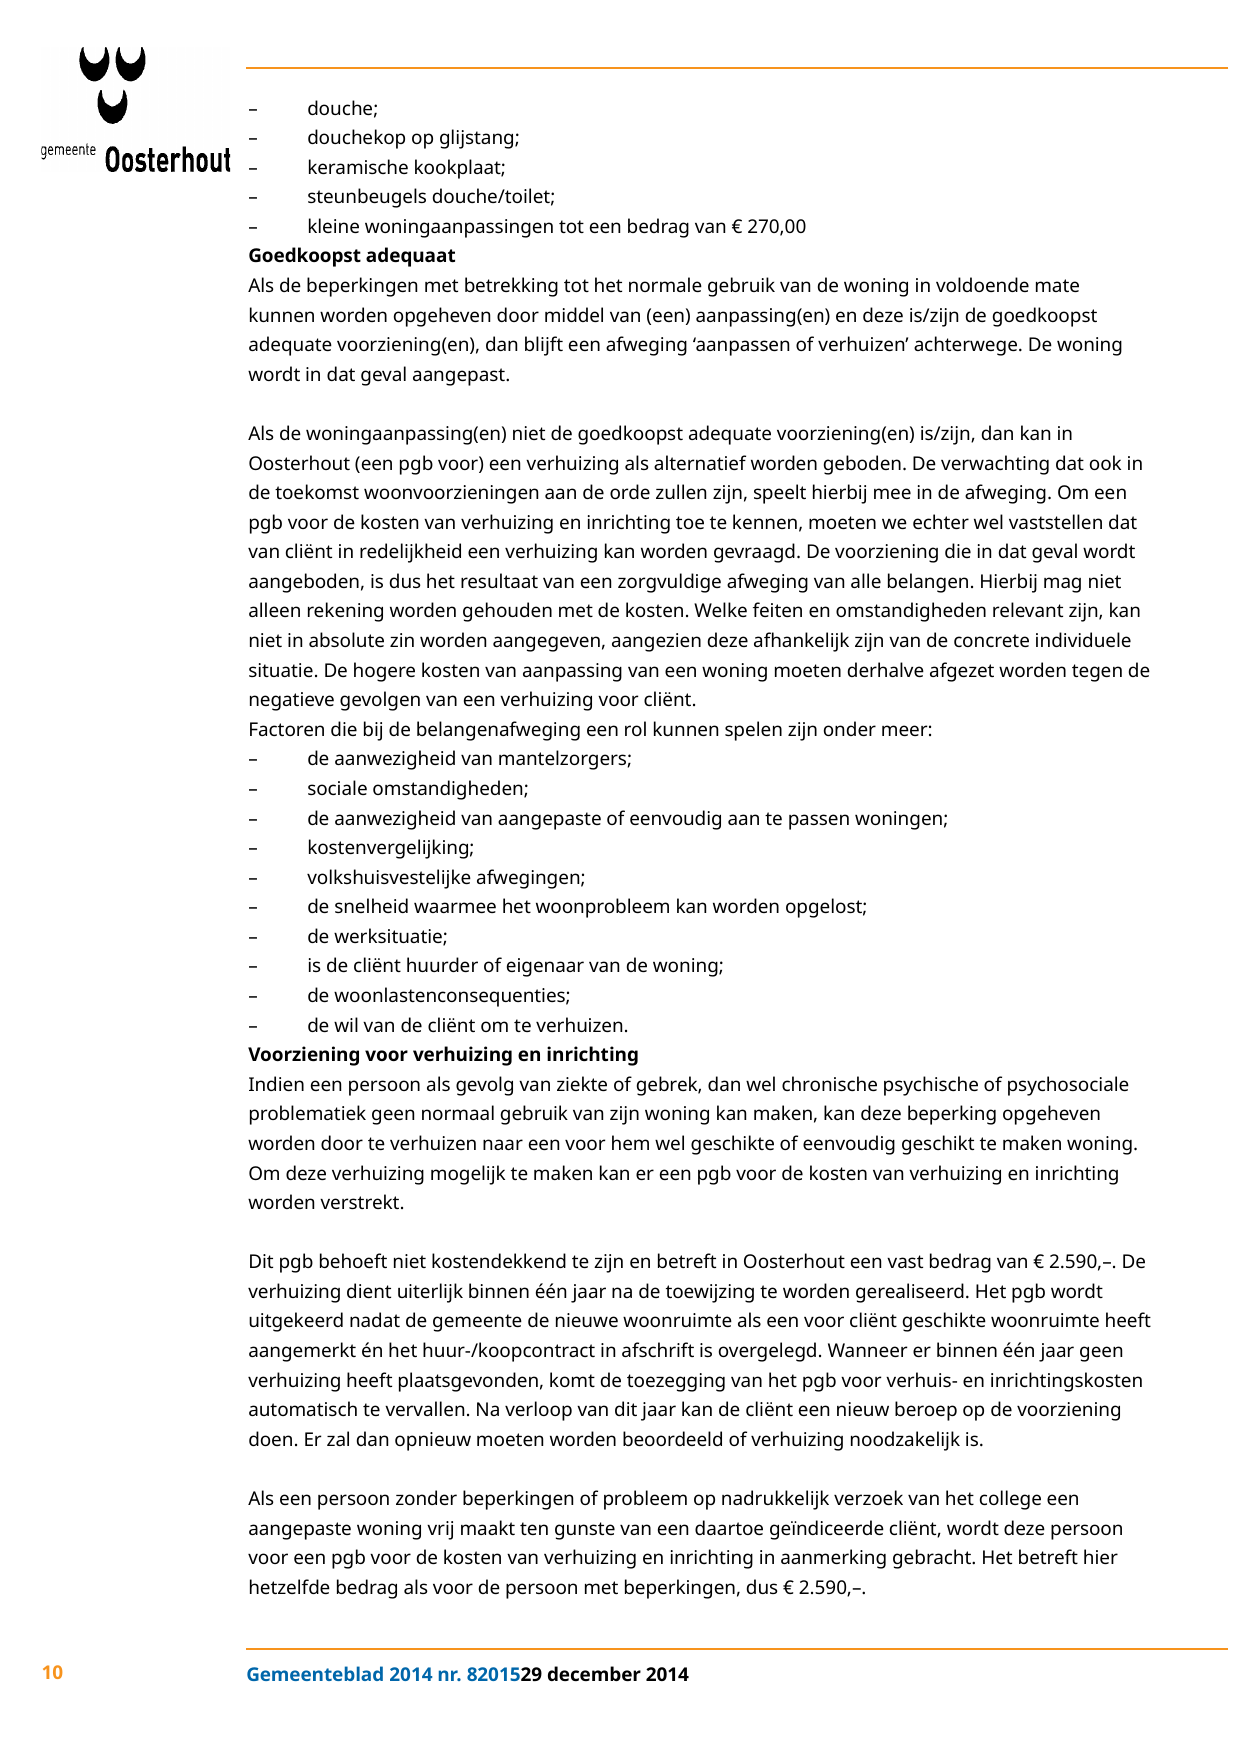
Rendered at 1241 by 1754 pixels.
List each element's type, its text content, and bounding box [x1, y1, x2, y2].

list kostenvergelijking; [248, 834, 1152, 860]
picture [41, 47, 231, 172]
text Indien een persoon als gevolg van ziekte of gebrek, dan wel chronische psychische of psychosociale problematiek geen normaal gebruik van zijn woning kan maken, kan deze beperking opgeheven worden door te verhuizen naar een voor hem wel geschikte of eenvoudig geschikt te maken woning. Om deze verhuizing mogelijk te maken kan er een pgb voor de kosten van verhuizing en inrichting worden verstrekt. [248, 1071, 1152, 1215]
list sociale omstandigheden; [248, 775, 1152, 801]
list keramische kookplaat; [248, 154, 1152, 180]
list volkshuisvestelijke afwegingen; [248, 864, 1152, 890]
list de aanwezigheid van aangepaste of eenvoudig aan te passen woningen; [248, 805, 1152, 831]
list de snelheid waarmee het woonprobleem kan worden opgelost; [248, 893, 1152, 919]
text Als een persoon zonder beperkingen of probleem op nadrukkelijk verzoek van het college een aangepaste woning vrij maakt ten gunste van een daartoe geïndiceerde cliënt, wordt deze persoon voor een pgb voor de kosten van verhuizing en inrichting in aanmerking gebracht. Het betreft hier hetzelfde bedrag als voor de persoon met beperkingen, dus € 2.590,–. [248, 1485, 1152, 1600]
list de woonlastenconsequenties; [248, 982, 1152, 1008]
list douchekop op glijstang; [248, 124, 1152, 150]
text Factoren die bij de belangenafweging een rol kunnen spelen zijn onder meer: [248, 716, 1152, 742]
list kleine woningaanpassingen tot een bedrag van € 270,00 [248, 213, 1152, 239]
list steunbeugels douche/toilet; [248, 183, 1152, 209]
text Als de beperkingen met betrekking tot het normale gebruik van de woning in voldoende mate kunnen worden opgeheven door middel van (een) aanpassing(en) en deze is/zijn de goedkoopst adequate voorziening(en), dan blijft een afweging ‘aanpassen of verhuizen’ achterwege. De woning wordt in dat geval aangepast. [248, 272, 1152, 387]
list douche; [248, 95, 1152, 121]
text Dit pgb behoeft niet kostendekkend te zijn en betreft in Oosterhout een vast bedrag van € 2.590,–. De verhuizing dient uiterlijk binnen één jaar na de toewijzing te worden gerealiseerd. Het pgb wordt uitgekeerd nadat de gemeente de nieuwe woonruimte als een voor cliënt geschikte woonruimte heeft aangemerkt én het huur-/koopcontract in afschrift is overgelegd. Wanneer er binnen één jaar geen verhuizing heeft plaatsgevonden, komt de toezegging van het pgb voor verhuis- en inrichtingskosten automatisch te vervallen. Na verloop van dit jaar kan de cliënt een nieuw beroep op de voorziening doen. Er zal dan opnieuw moeten worden beoordeeld of verhuizing noodzakelijk is. [248, 1248, 1152, 1452]
text Voorziening voor verhuizing en inrichting [248, 1041, 1152, 1067]
text Goedkoopst adequaat [248, 243, 1152, 268]
list is de cliënt huurder of eigenaar van de woning; [248, 953, 1152, 978]
list de aanwezigheid van mantelzorgers; [248, 746, 1152, 771]
list de wil van de cliënt om te verhuizen. [248, 1012, 1152, 1038]
text Als de woningaanpassing(en) niet de goedkoopst adequate voorziening(en) is/zijn, dan kan in Oosterhout (een pgb voor) een verhuizing als alternatief worden geboden. De verwachting dat ook in de toekomst woonvoorzieningen aan de orde zullen zijn, speelt hierbij mee in de afweging. Om een pgb voor de kosten van verhuizing en inrichting toe te kennen, moeten we echter wel vaststellen dat van cliënt in redelijkheid een verhuizing kan worden gevraagd. De voorziening die in dat geval wordt aangeboden, is dus het resultaat van een zorgvuldige afweging van alle belangen. Hierbij mag niet alleen rekening worden gehouden met de kosten. Welke feiten en omstandigheden relevant zijn, kan niet in absolute zin worden aangegeven, aangezien deze afhankelijk zijn van de concrete individuele situatie. De hogere kosten van aanpassing van een woning moeten derhalve afgezet worden tegen de negatieve gevolgen van een verhuizing voor cliënt. [248, 420, 1152, 712]
list de werksituatie; [248, 923, 1152, 949]
